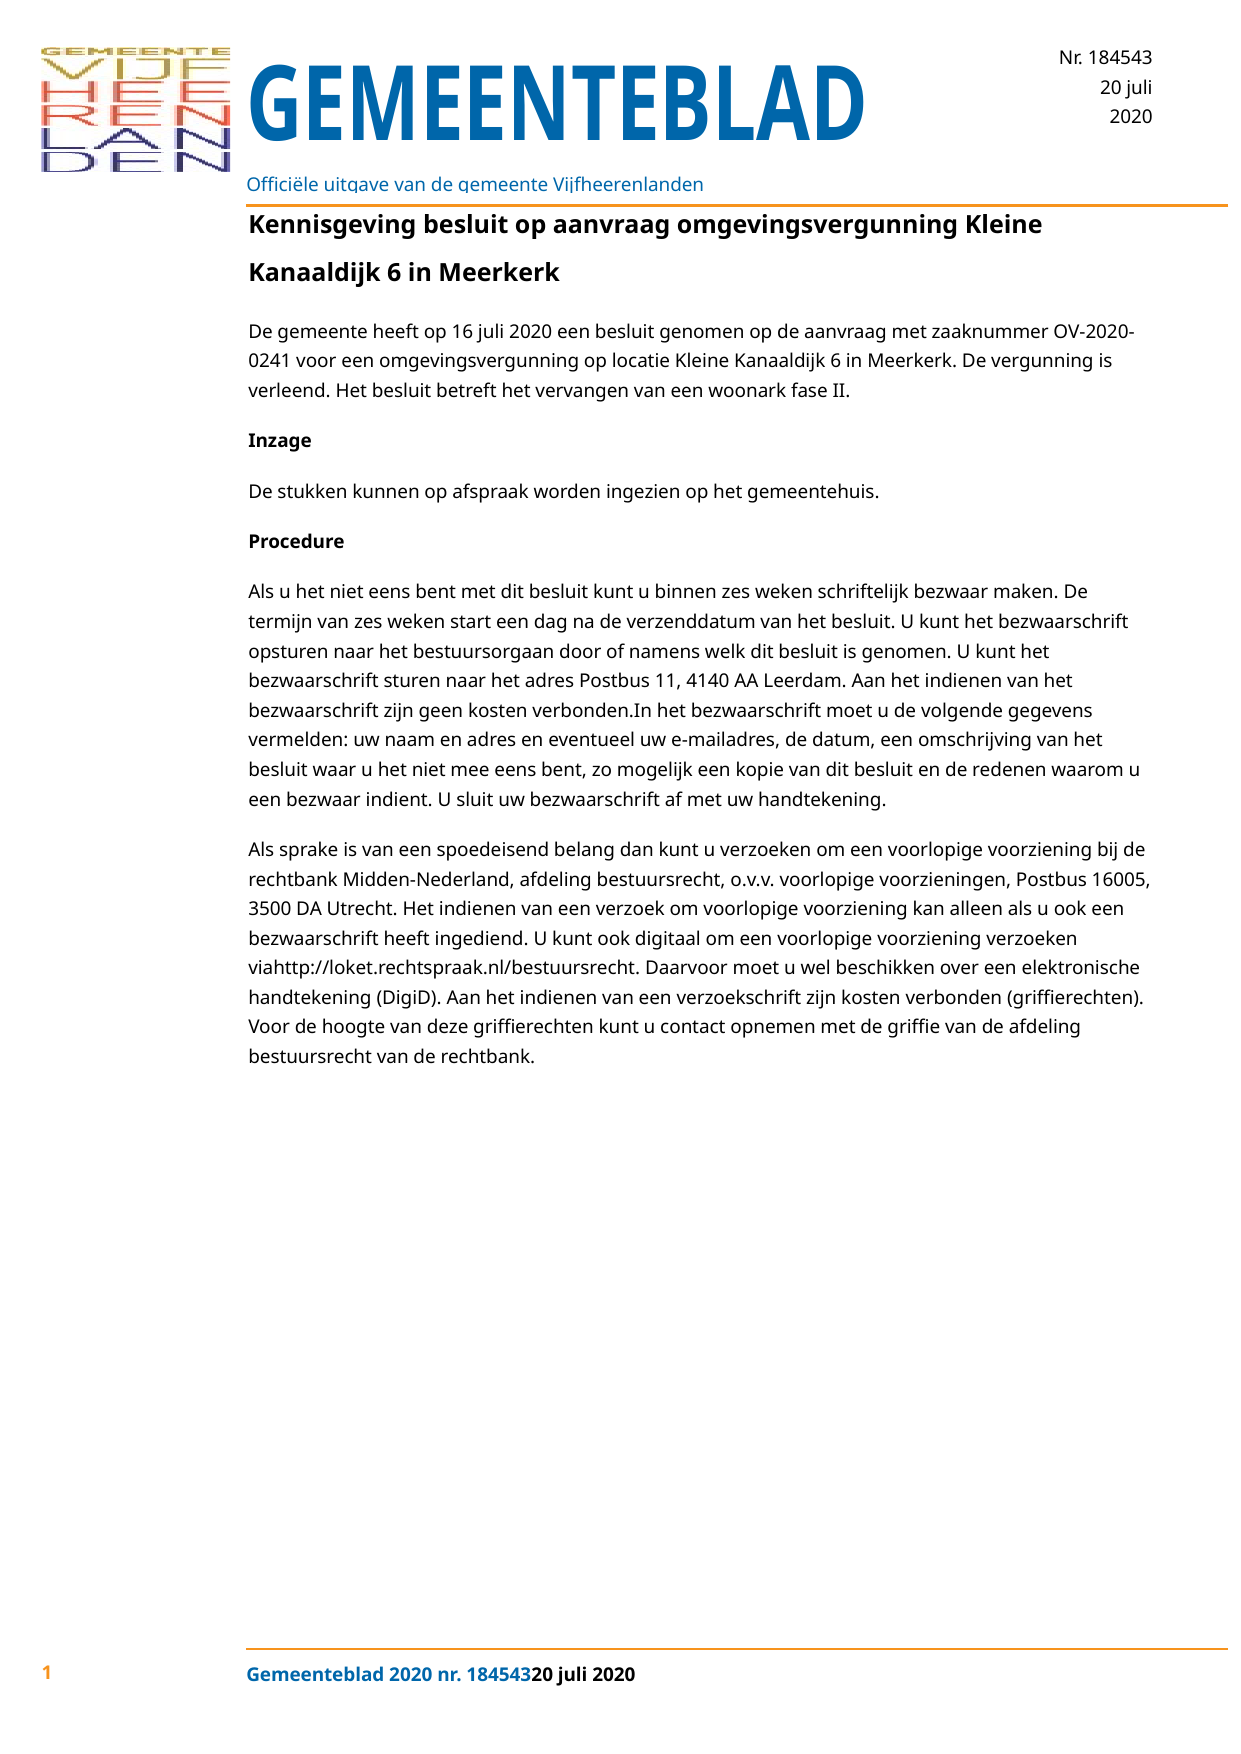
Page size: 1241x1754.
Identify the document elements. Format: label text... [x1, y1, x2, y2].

text Als u het niet eens bent met dit besluit kunt u binnen zes weken schriftelijk bezwaar maken. De termijn van zes weken start een dag na de verzenddatum van het besluit. U kunt het bezwaarschrift opsturen naar het bestuursorgaan door of namens welk dit besluit is genomen. U kunt het bezwaarschrift sturen naar het adres Postbus 11, 4140 AA Leerdam. Aan het indienen van het bezwaarschrift zijn geen kosten verbonden.In het bezwaarschrift moet u de volgende gegevens vermelden: uw naam en adres en eventueel uw e-mailadres, de datum, een omschrijving van het besluit waar u het niet mee eens bent, zo mogelijk een kopie van dit besluit en de redenen waarom u een bezwaar indient. U sluit uw bezwaarschrift af met uw handtekening. [248, 579, 1152, 812]
text Procedure [248, 528, 1152, 554]
text De gemeente heeft op 16 juli 2020 een besluit genomen op de aanvraag met zaaknummer OV-2020-0241 voor een omgevingsvergunning op locatie Kleine Kanaaldijk 6 in Meerkerk. De vergunning is verleend. Het besluit betreft het vervangen van een woonark fase II. [248, 318, 1152, 403]
picture [41, 47, 231, 172]
text Als sprake is van een spoedeisend belang dan kunt u verzoeken om een voorlopige voorziening bij de rechtbank Midden-Nederland, afdeling bestuursrecht, o.v.v. voorlopige voorzieningen, Postbus 16005, 3500 DA Utrecht. Het indienen van een verzoek om voorlopige voorziening kan alleen als u ook een bezwaarschrift heeft ingediend. U kunt ook digitaal om een voorlopige voorziening verzoeken viahttp://loket.rechtspraak.nl/bestuursrecht. Daarvoor moet u wel beschikken over een elektronische handtekening (DigiD). Aan het indienen van een verzoekschrift zijn kosten verbonden (griffierechten). Voor de hoogte van deze griffierechten kunt u contact opnemen met de griffie van de afdeling bestuursrecht van de rechtbank. [248, 836, 1152, 1069]
text Inzage [248, 427, 1152, 453]
text De stukken kunnen op afspraak worden ingezien op het gemeentehuis. [248, 478, 1152, 504]
text Kennisgeving besluit op aanvraag omgevingsvergunning Kleine Kanaaldijk 6 in Meerkerk [248, 207, 1152, 288]
